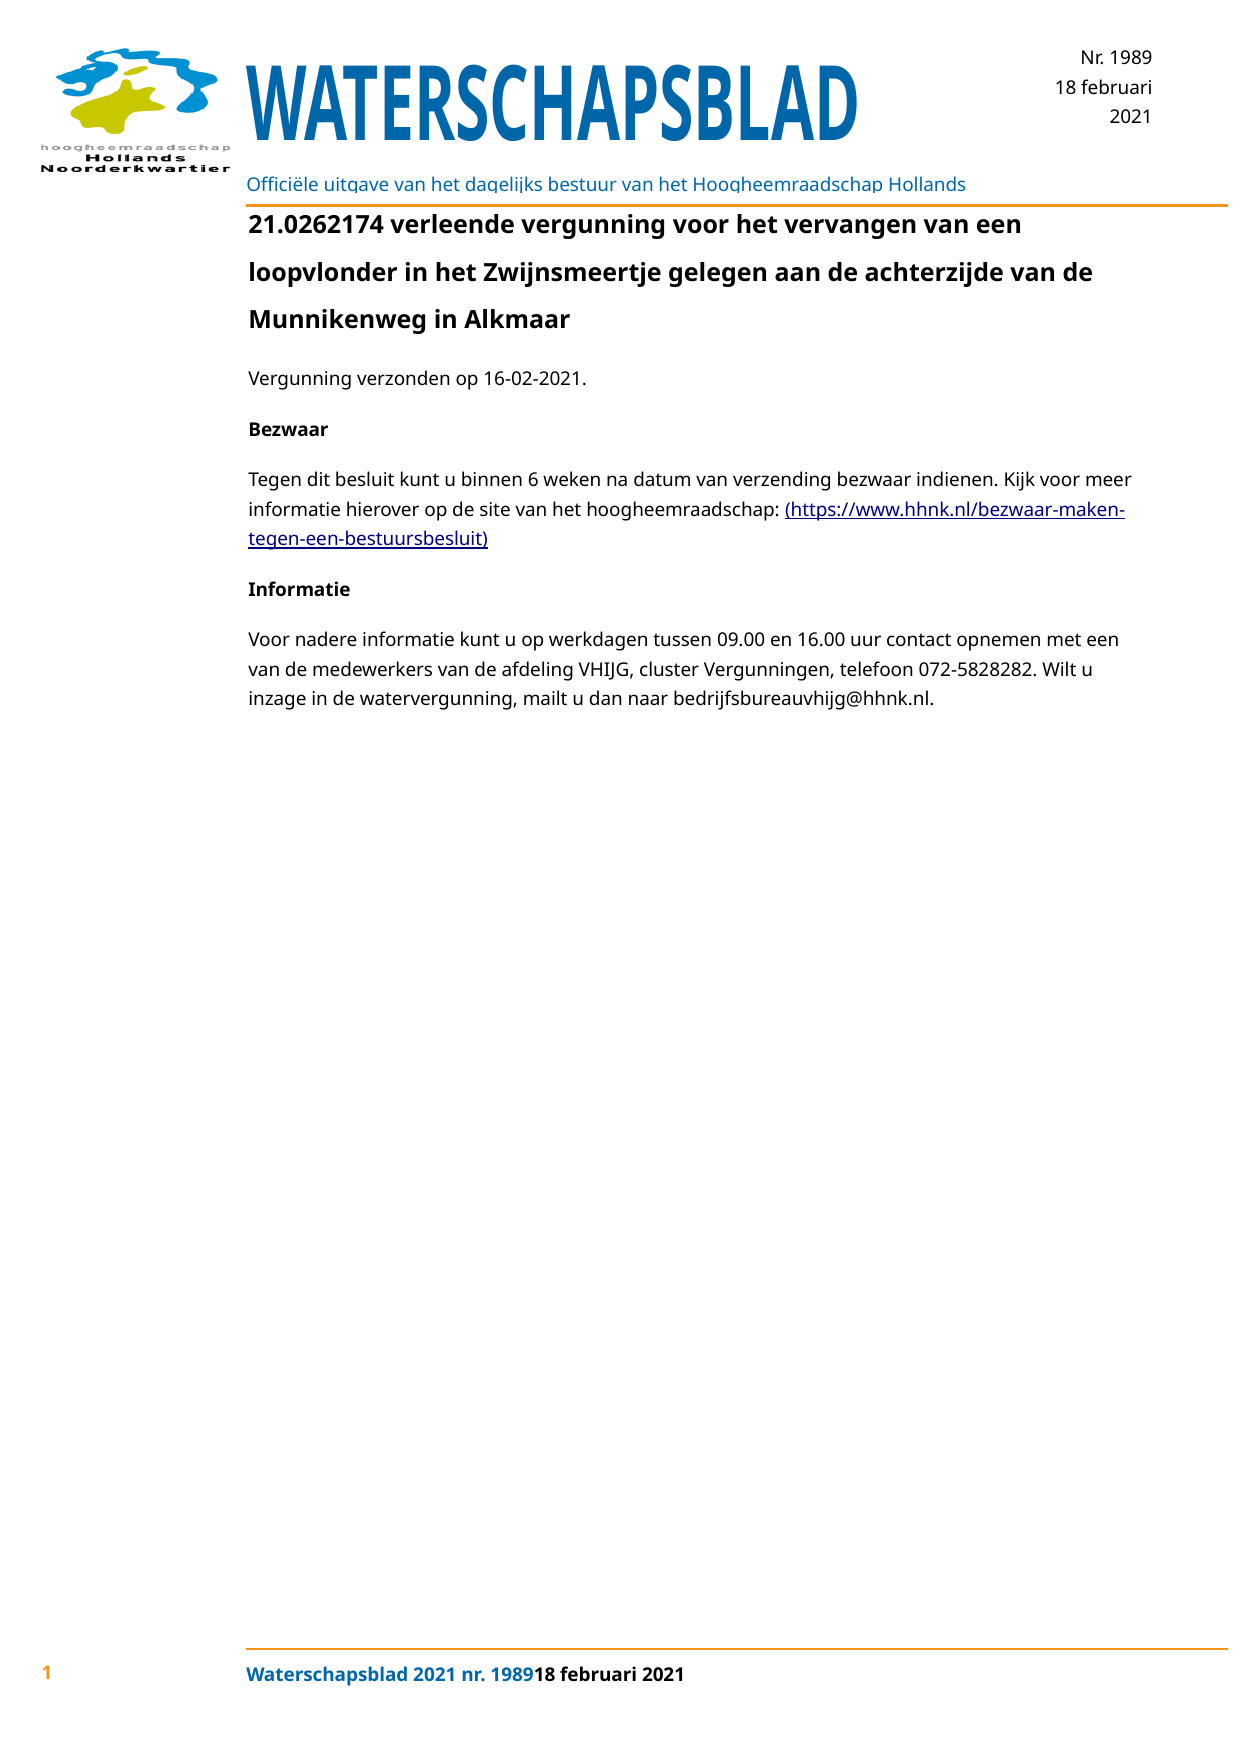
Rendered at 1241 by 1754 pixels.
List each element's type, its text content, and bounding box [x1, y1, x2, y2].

text Tegen dit besluit kunt u binnen 6 weken na datum van verzending bezwaar indienen. Kijk voor meer informatie hierover op de site van het hoogheemraadschap: (https://www.hhnk.nl/bezwaar-maken-tegen-een-bestuursbesluit) [248, 466, 1152, 551]
text Voor nadere informatie kunt u op werkdagen tussen 09.00 en 16.00 uur contact opnemen met een van de medewerkers van de afdeling VHIJG, cluster Vergunningen, telefoon 072-5828282. Wilt u inzage in de watervergunning, mailt u dan naar bedrijfsbureauvhijg@hhnk.nl. [248, 626, 1152, 711]
text Bezwaar [248, 416, 1152, 442]
text Vergunning verzonden op 16-02-2021. [248, 366, 1152, 391]
text 21.0262174 verleende vergunning voor het vervangen van een loopvlonder in het Zwijnsmeertje gelegen aan de achterzijde van de Munnikenweg in Alkmaar [248, 207, 1152, 336]
picture [41, 47, 231, 172]
text Informatie [248, 576, 1152, 602]
